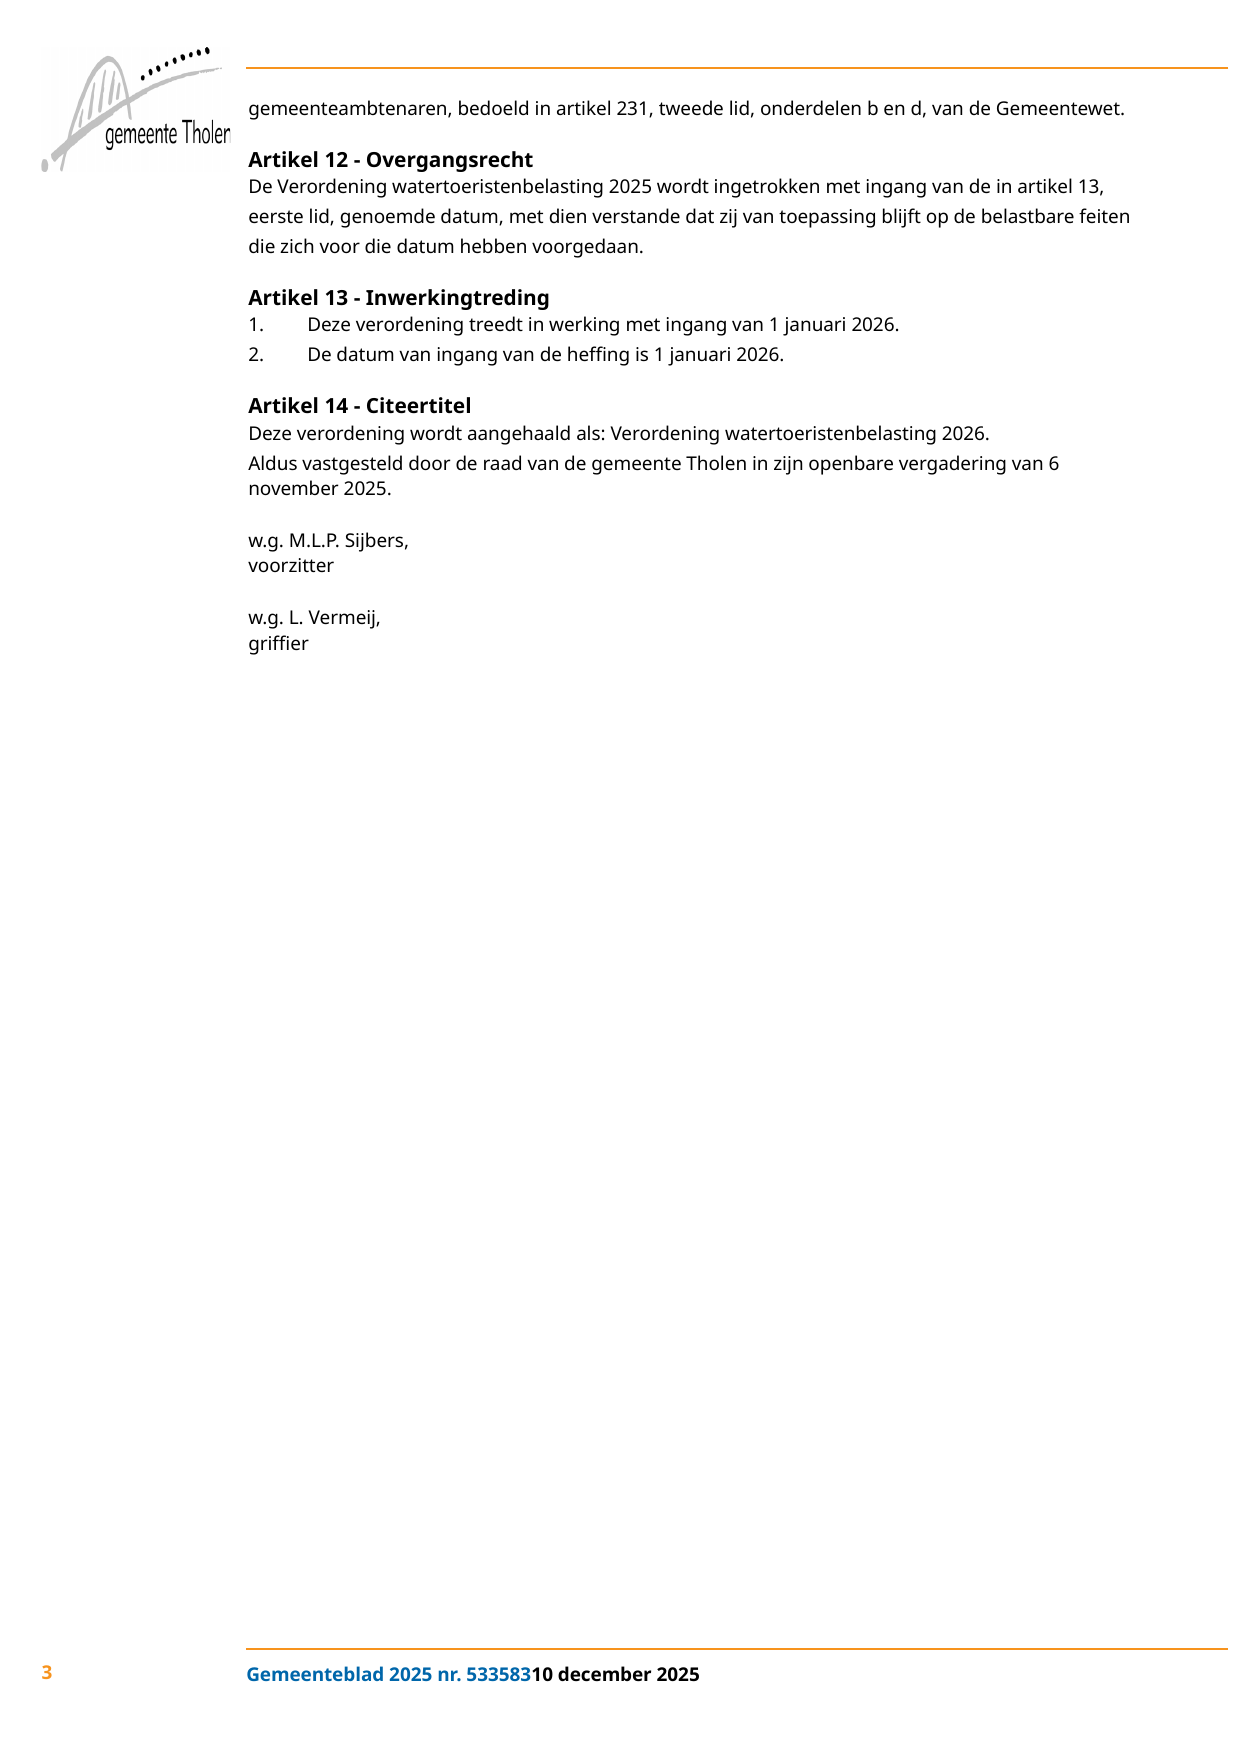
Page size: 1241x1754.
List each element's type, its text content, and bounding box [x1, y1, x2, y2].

text Artikel 12 - Overgangsrecht [248, 145, 1152, 174]
picture [41, 47, 231, 172]
list Deze verordening treedt in werking met ingang van 1 januari 2026. [248, 312, 1152, 337]
text gemeenteambtenaren, bedoeld in artikel 231, tweede lid, onderdelen b en d, van de Gemeentewet. [248, 95, 1152, 121]
text w.g. M.L.P. Sijbers, [248, 527, 1152, 553]
text Aldus vastgesteld door de raad van de gemeente Tholen in zijn openbare vergadering van 6 november 2025. [248, 450, 1152, 501]
text griffier [248, 630, 1152, 656]
text Artikel 14 - Citeertitel [248, 392, 1152, 420]
list De datum van ingang van de heffing is 1 januari 2026. [248, 341, 1152, 367]
text Artikel 13 - Inwerkingtreding [248, 283, 1152, 312]
text De Verordening watertoeristenbelasting 2025 wordt ingetrokken met ingang van de in artikel 13, eerste lid, genoemde datum, met dien verstande dat zij van toepassing blijft op de belastbare feiten die zich voor die datum hebben voorgedaan. [248, 174, 1152, 258]
text w.g. L. Vermeij, [248, 604, 1152, 630]
text voorzitter [248, 553, 1152, 578]
text Deze verordening wordt aangehaald als: Verordening watertoeristenbelasting 2026. [248, 420, 1152, 446]
